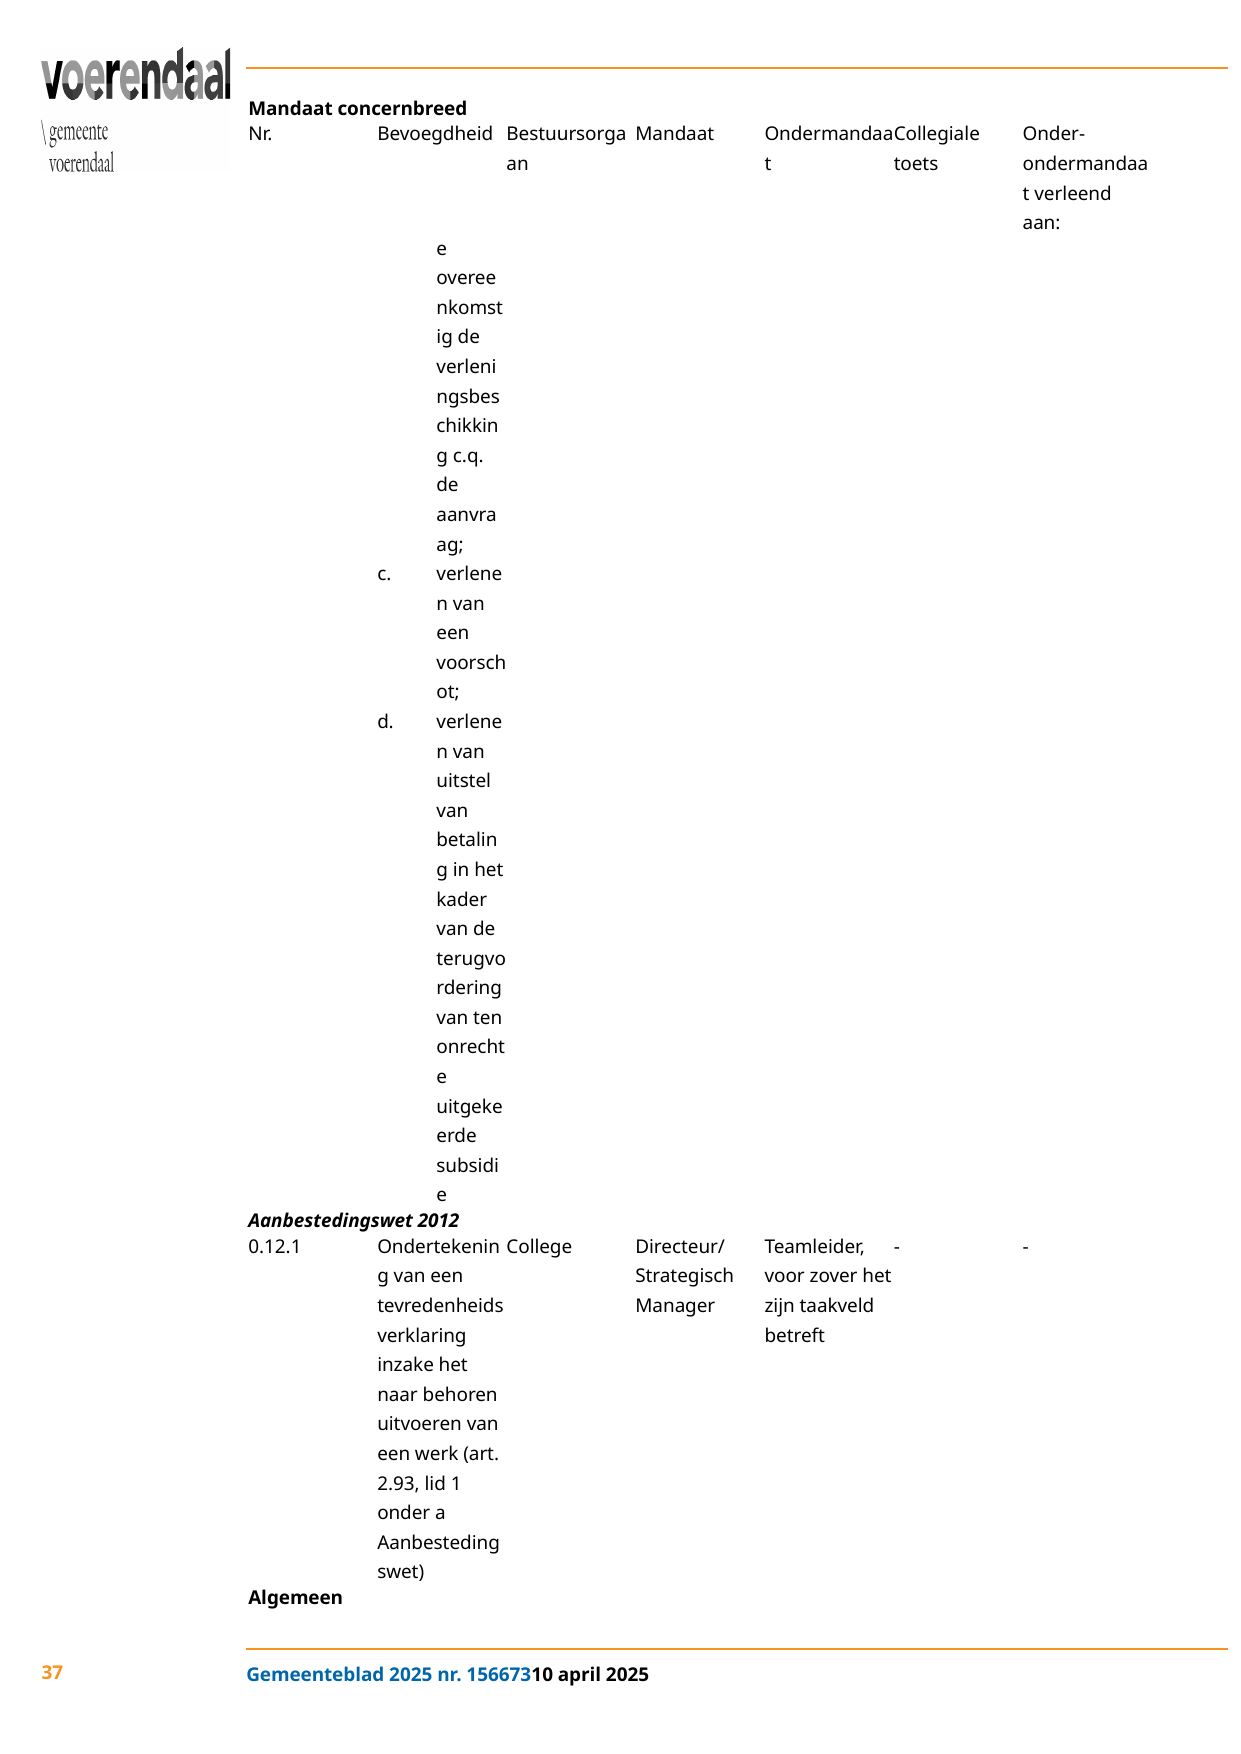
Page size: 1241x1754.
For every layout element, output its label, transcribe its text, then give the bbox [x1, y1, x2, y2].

table_cell Bevoegdheid [377, 121, 506, 235]
picture [41, 47, 231, 172]
table_cell Collegiale toets [894, 121, 1022, 235]
table_cell Aanbestedingswet 2012 [248, 1208, 1152, 1233]
table_cell Teamleider, voor zover het zijn taakveld betreft [764, 1233, 893, 1584]
table_cell Onder-ondermandaat verleend aan: [1023, 121, 1152, 235]
table_cell Mandaat [635, 121, 764, 235]
table_cell [248, 235, 377, 1207]
table_cell [506, 235, 635, 1207]
table_cell e overeenkomstig de verleningsbeschikking c.q. de aanvraag; verlenen van een voorschot; verlenen van uitstel van betaling in het kader van de terugvordering van ten onrechte uitgekeerde subsidie [377, 235, 506, 1207]
table_cell College [506, 1233, 635, 1584]
table_cell Nr. [248, 121, 377, 235]
table_cell Ondermandaat [764, 121, 893, 235]
table_cell Algemeen [248, 1584, 1152, 1610]
table_cell Ondertekening van een tevredenheidsverklaring inzake het naar behoren uitvoeren van een werk (art. 2.93, lid 1 onder a Aanbestedingswet) [377, 1233, 506, 1584]
table_cell - [1023, 1233, 1152, 1584]
table_cell - [894, 1233, 1022, 1584]
table_cell Bestuursorgaan [506, 121, 635, 235]
table_cell Directeur/ Strategisch Manager [635, 1233, 764, 1584]
table_header [894, 95, 1152, 121]
table_cell [635, 235, 764, 1207]
table_cell [1023, 235, 1152, 1207]
table_cell - [894, 235, 1022, 1207]
table_header Mandaat concernbreed [248, 95, 764, 121]
table_cell [764, 235, 893, 1207]
table_cell 0.12.1 [248, 1233, 377, 1584]
table_header [764, 95, 893, 121]
